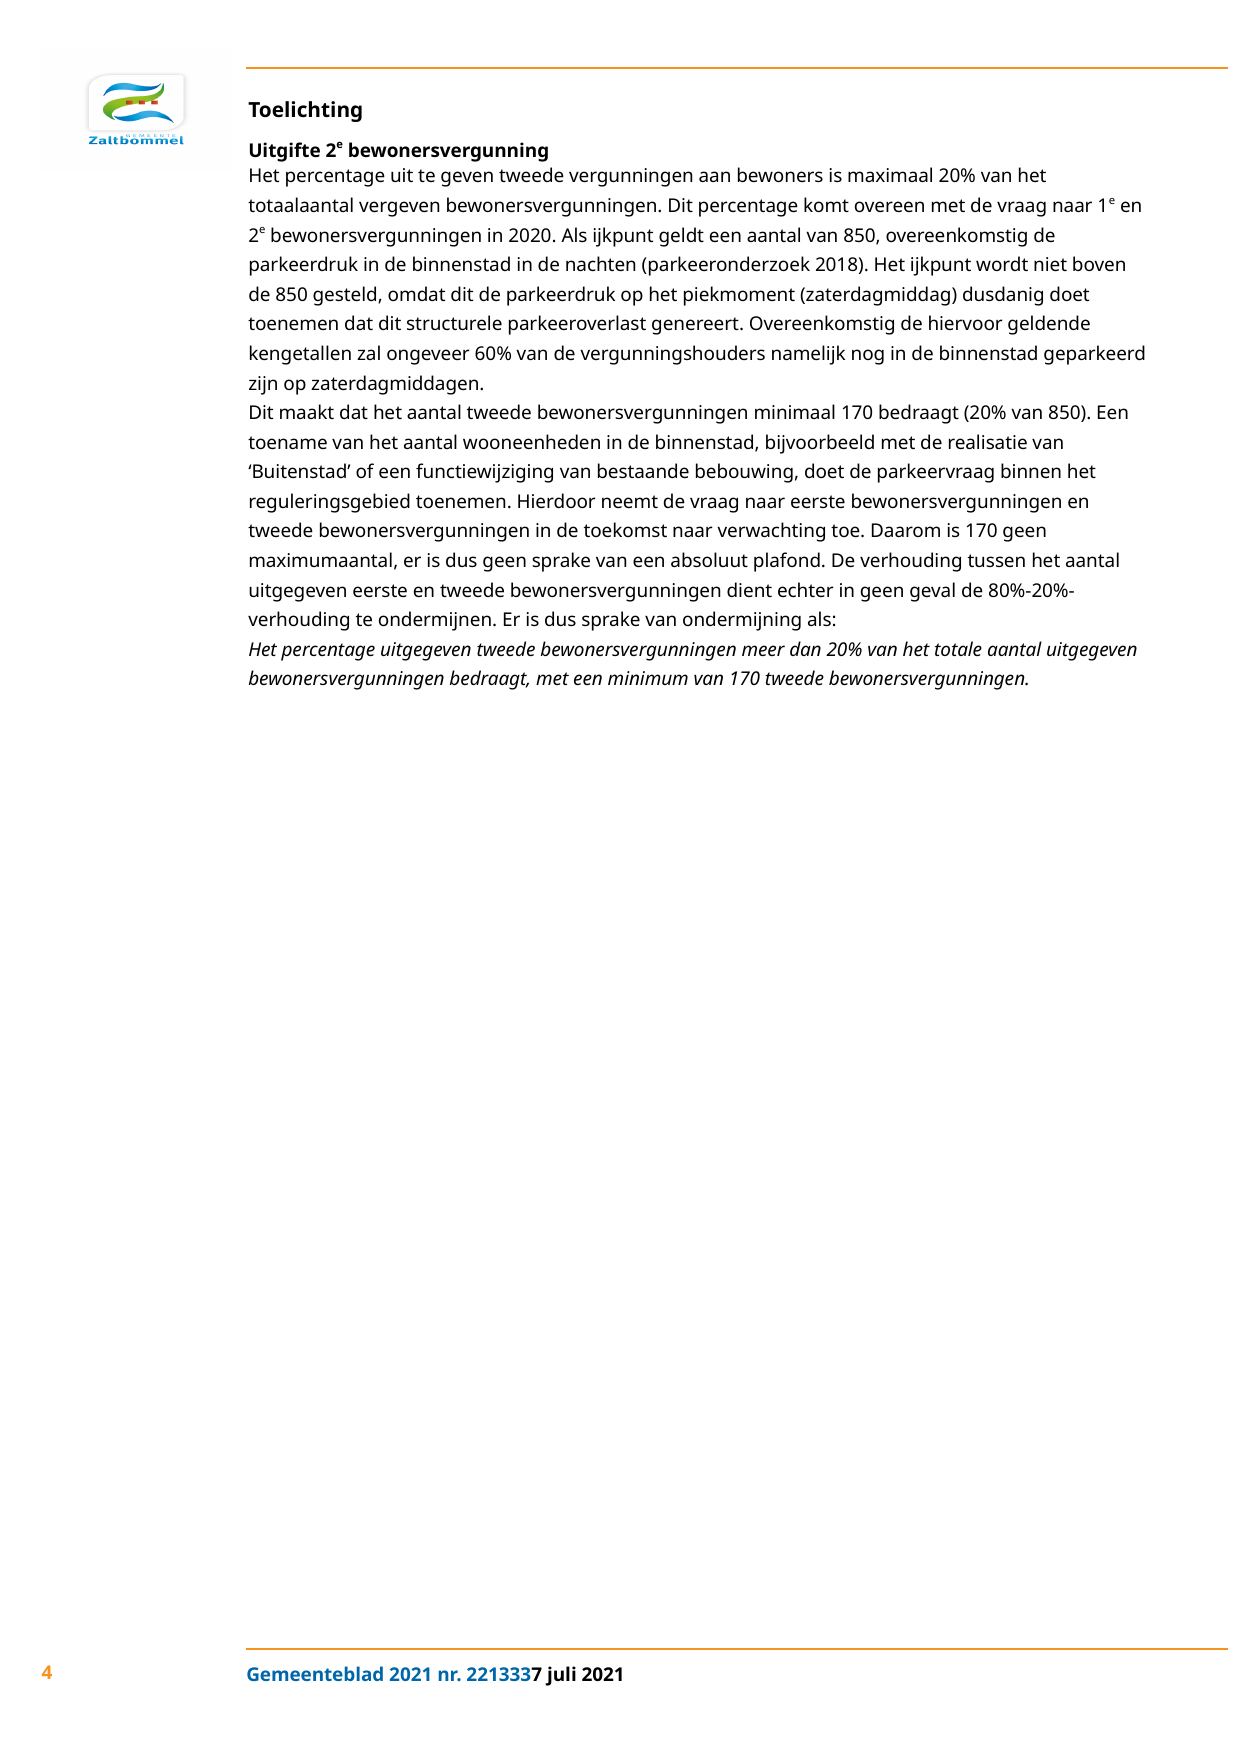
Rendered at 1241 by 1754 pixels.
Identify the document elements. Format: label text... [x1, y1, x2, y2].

text Toelichting [248, 95, 1152, 123]
text Uitgifte 2e bewonersvergunning [248, 137, 1152, 163]
picture [41, 47, 231, 172]
text Dit maakt dat het aantal tweede bewonersvergunningen minimaal 170 bedraagt (20% van 850). Een toename van het aantal wooneenheden in de binnenstad, bijvoorbeeld met de realisatie van ‘Buitenstad’ of een functiewijziging van bestaande bebouwing, doet de parkeervraag binnen het reguleringsgebied toenemen. Hierdoor neemt de vraag naar eerste bewonersvergunningen en tweede bewonersvergunningen in de toekomst naar verwachting toe. Daarom is 170 geen maximumaantal, er is dus geen sprake van een absoluut plafond. De verhouding tussen het aantal uitgegeven eerste en tweede bewonersvergunningen dient echter in geen geval de 80%-20%-verhouding te ondermijnen. Er is dus sprake van ondermijning als: [248, 399, 1152, 632]
text Het percentage uitgegeven tweede bewonersvergunningen meer dan 20% van het totale aantal uitgegeven bewonersvergunningen bedraagt, met een minimum van 170 tweede bewonersvergunningen. [248, 636, 1152, 691]
text Het percentage uit te geven tweede vergunningen aan bewoners is maximaal 20% van het totaalaantal vergeven bewonersvergunningen. Dit percentage komt overeen met de vraag naar 1e en 2e bewonersvergunningen in 2020. Als ijkpunt geldt een aantal van 850, overeenkomstig de parkeerdruk in de binnenstad in de nachten (parkeeronderzoek 2018). Het ijkpunt wordt niet boven de 850 gesteld, omdat dit de parkeerdruk op het piekmoment (zaterdagmiddag) dusdanig doet toenemen dat dit structurele parkeeroverlast genereert. Overeenkomstig de hiervoor geldende kengetallen zal ongeveer 60% van de vergunningshouders namelijk nog in de binnenstad geparkeerd zijn op zaterdagmiddagen. [248, 163, 1152, 395]
